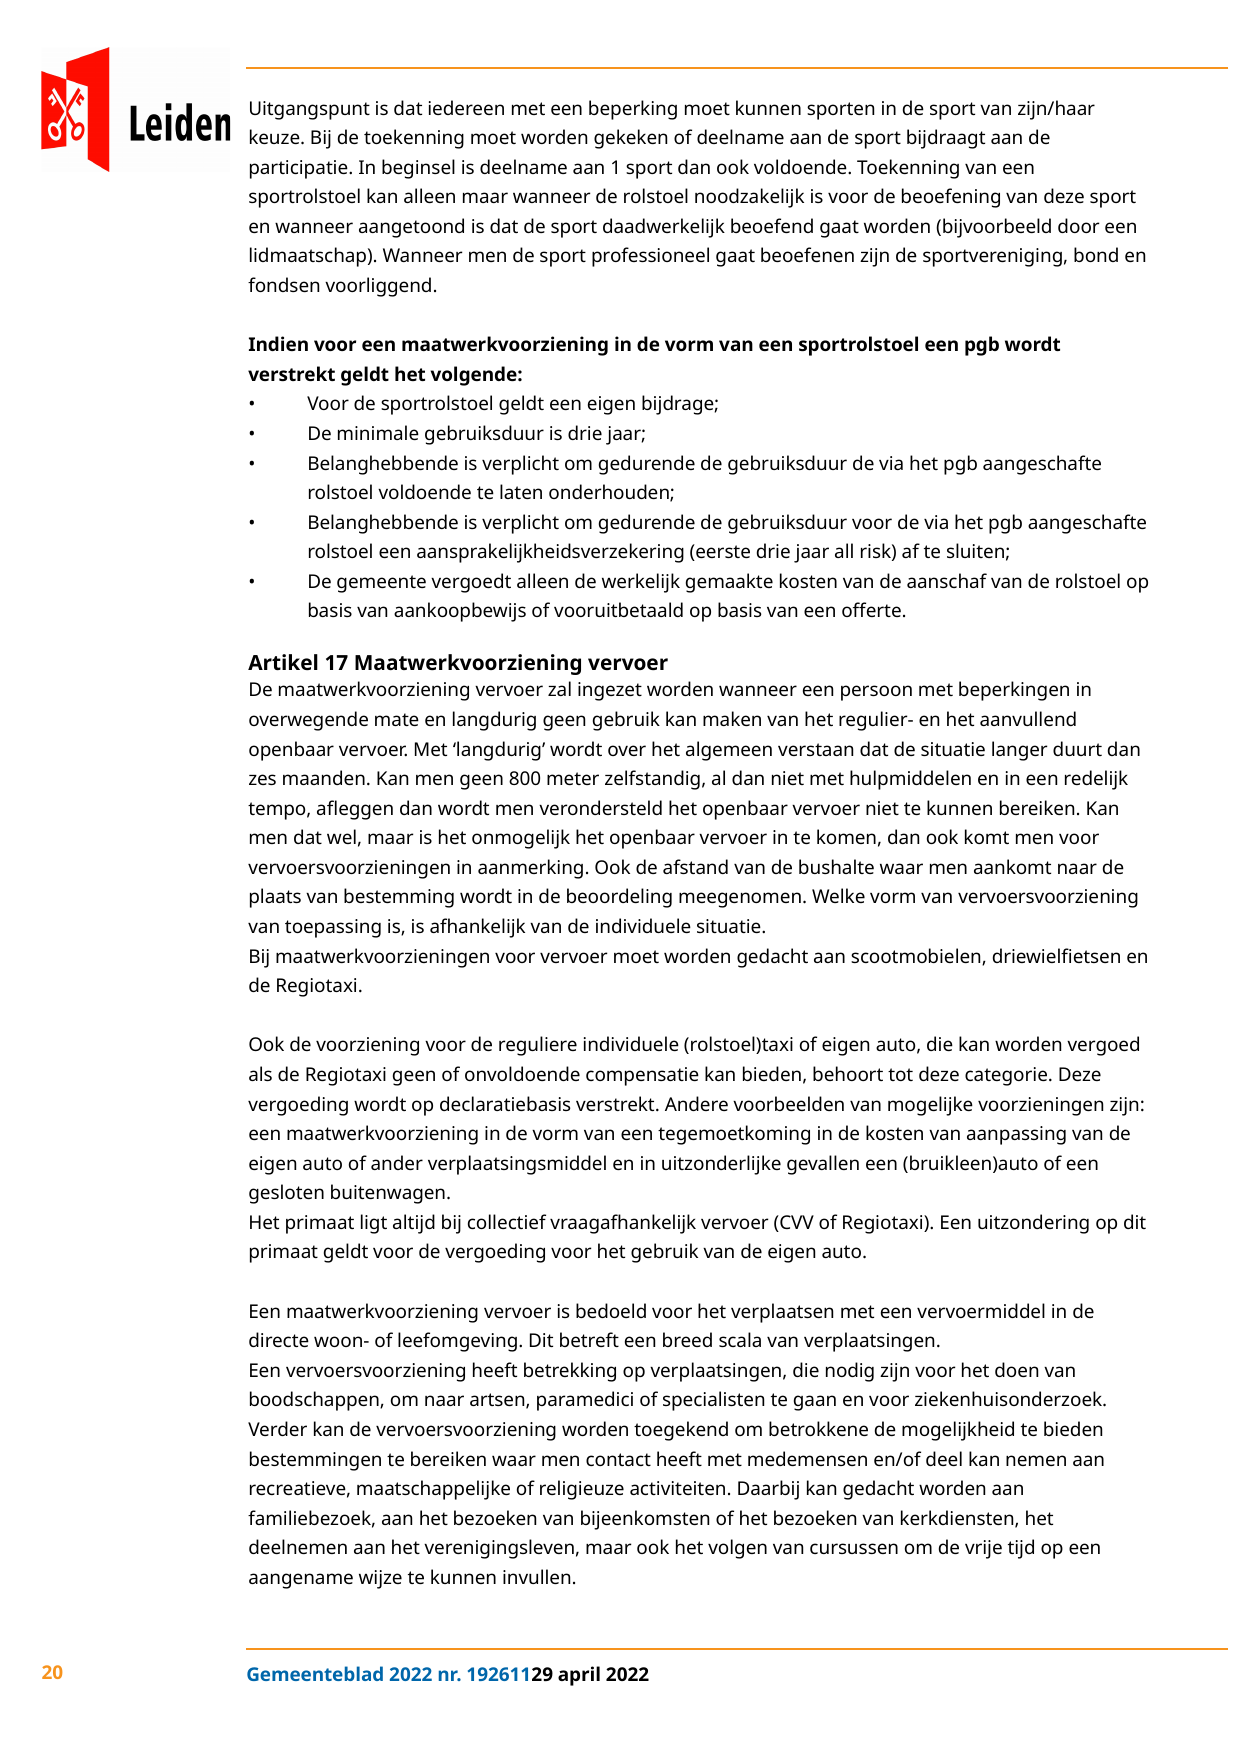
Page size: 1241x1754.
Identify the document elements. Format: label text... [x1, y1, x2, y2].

list Belanghebbende is verplicht om gedurende de gebruiksduur voor de via het pgb aangeschafte rolstoel een aansprakelijkheidsverzekering (eerste drie jaar all risk) af te sluiten; [248, 509, 1152, 564]
list Voor de sportrolstoel geldt een eigen bijdrage; [248, 391, 1152, 416]
text De maatwerkvoorziening vervoer zal ingezet worden wanneer een persoon met beperkingen in overwegende mate en langdurig geen gebruik kan maken van het regulier- en het aanvullend openbaar vervoer. Met ‘langdurig’ wordt over het algemeen verstaan dat de situatie langer duurt dan zes maanden. Kan men geen 800 meter zelfstandig, al dan niet met hulpmiddelen en in een redelijk tempo, afleggen dan wordt men verondersteld het openbaar vervoer niet te kunnen bereiken. Kan men dat wel, maar is het onmogelijk het openbaar vervoer in te komen, dan ook komt men voor vervoersvoorzieningen in aanmerking. Ook de afstand van de bushalte waar men aankomt naar de plaats van bestemming wordt in de beoordeling meegenomen. Welke vorm van vervoersvoorziening van toepassing is, is afhankelijk van de individuele situatie. [248, 677, 1152, 939]
list De minimale gebruiksduur is drie jaar; [248, 420, 1152, 446]
text een maatwerkvoorziening in de vorm van een tegemoetkoming in de kosten van aanpassing van de eigen auto of ander verplaatsingsmiddel en in uitzonderlijke gevallen een (bruikleen)auto of een gesloten buitenwagen. [248, 1120, 1152, 1205]
text Uitgangspunt is dat iedereen met een beperking moet kunnen sporten in de sport van zijn/haar keuze. Bij de toekenning moet worden gekeken of deelname aan de sport bijdraagt aan de participatie. In beginsel is deelname aan 1 sport dan ook voldoende. Toekenning van een sportrolstoel kan alleen maar wanneer de rolstoel noodzakelijk is voor de beoefening van deze sport en wanneer aangetoond is dat de sport daadwerkelijk beoefend gaat worden (bijvoorbeeld door een lidmaatschap). Wanneer men de sport professioneel gaat beoefenen zijn de sportvereniging, bond en fondsen voorliggend. [248, 95, 1152, 298]
text Ook de voorziening voor de reguliere individuele (rolstoel)taxi of eigen auto, die kan worden vergoed als de Regiotaxi geen of onvoldoende compensatie kan bieden, behoort tot deze categorie. Deze vergoeding wordt op declaratiebasis verstrekt. Andere voorbeelden van mogelijke voorzieningen zijn: [248, 1032, 1152, 1116]
text Bij maatwerkvoorzieningen voor vervoer moet worden gedacht aan scootmobielen, driewielfietsen en de Regiotaxi. [248, 943, 1152, 998]
text Een vervoersvoorziening heeft betrekking op verplaatsingen, die nodig zijn voor het doen van boodschappen, om naar artsen, paramedici of specialisten te gaan en voor ziekenhuisonderzoek. Verder kan de vervoersvoorziening worden toegekend om betrokkene de mogelijkheid te bieden bestemmingen te bereiken waar men contact heeft met medemensen en/of deel kan nemen aan recreatieve, maatschappelijke of religieuze activiteiten. Daarbij kan gedacht worden aan familiebezoek, aan het bezoeken van bijeenkomsten of het bezoeken van kerkdiensten, het deelnemen aan het verenigingsleven, maar ook het volgen van cursussen om de vrije tijd op een aangename wijze te kunnen invullen. [248, 1357, 1152, 1590]
list Belanghebbende is verplicht om gedurende de gebruiksduur de via het pgb aangeschafte rolstoel voldoende te laten onderhouden; [248, 450, 1152, 505]
text Indien voor een maatwerkvoorziening in de vorm van een sportrolstoel een pgb wordt verstrekt geldt het volgende: [248, 331, 1152, 387]
text Het primaat ligt altijd bij collectief vraagafhankelijk vervoer (CVV of Regiotaxi). Een uitzondering op dit primaat geldt voor de vergoeding voor het gebruik van de eigen auto. [248, 1209, 1152, 1264]
text Een maatwerkvoorziening vervoer is bedoeld voor het verplaatsen met een vervoermiddel in de directe woon- of leefomgeving. Dit betreft een breed scala van verplaatsingen. [248, 1298, 1152, 1353]
text Artikel 17 Maatwerkvoorziening vervoer [248, 648, 1152, 677]
picture [41, 47, 231, 172]
list De gemeente vergoedt alleen de werkelijk gemaakte kosten van de aanschaf van de rolstoel op basis van aankoopbewijs of vooruitbetaald op basis van een offerte. [248, 568, 1152, 623]
